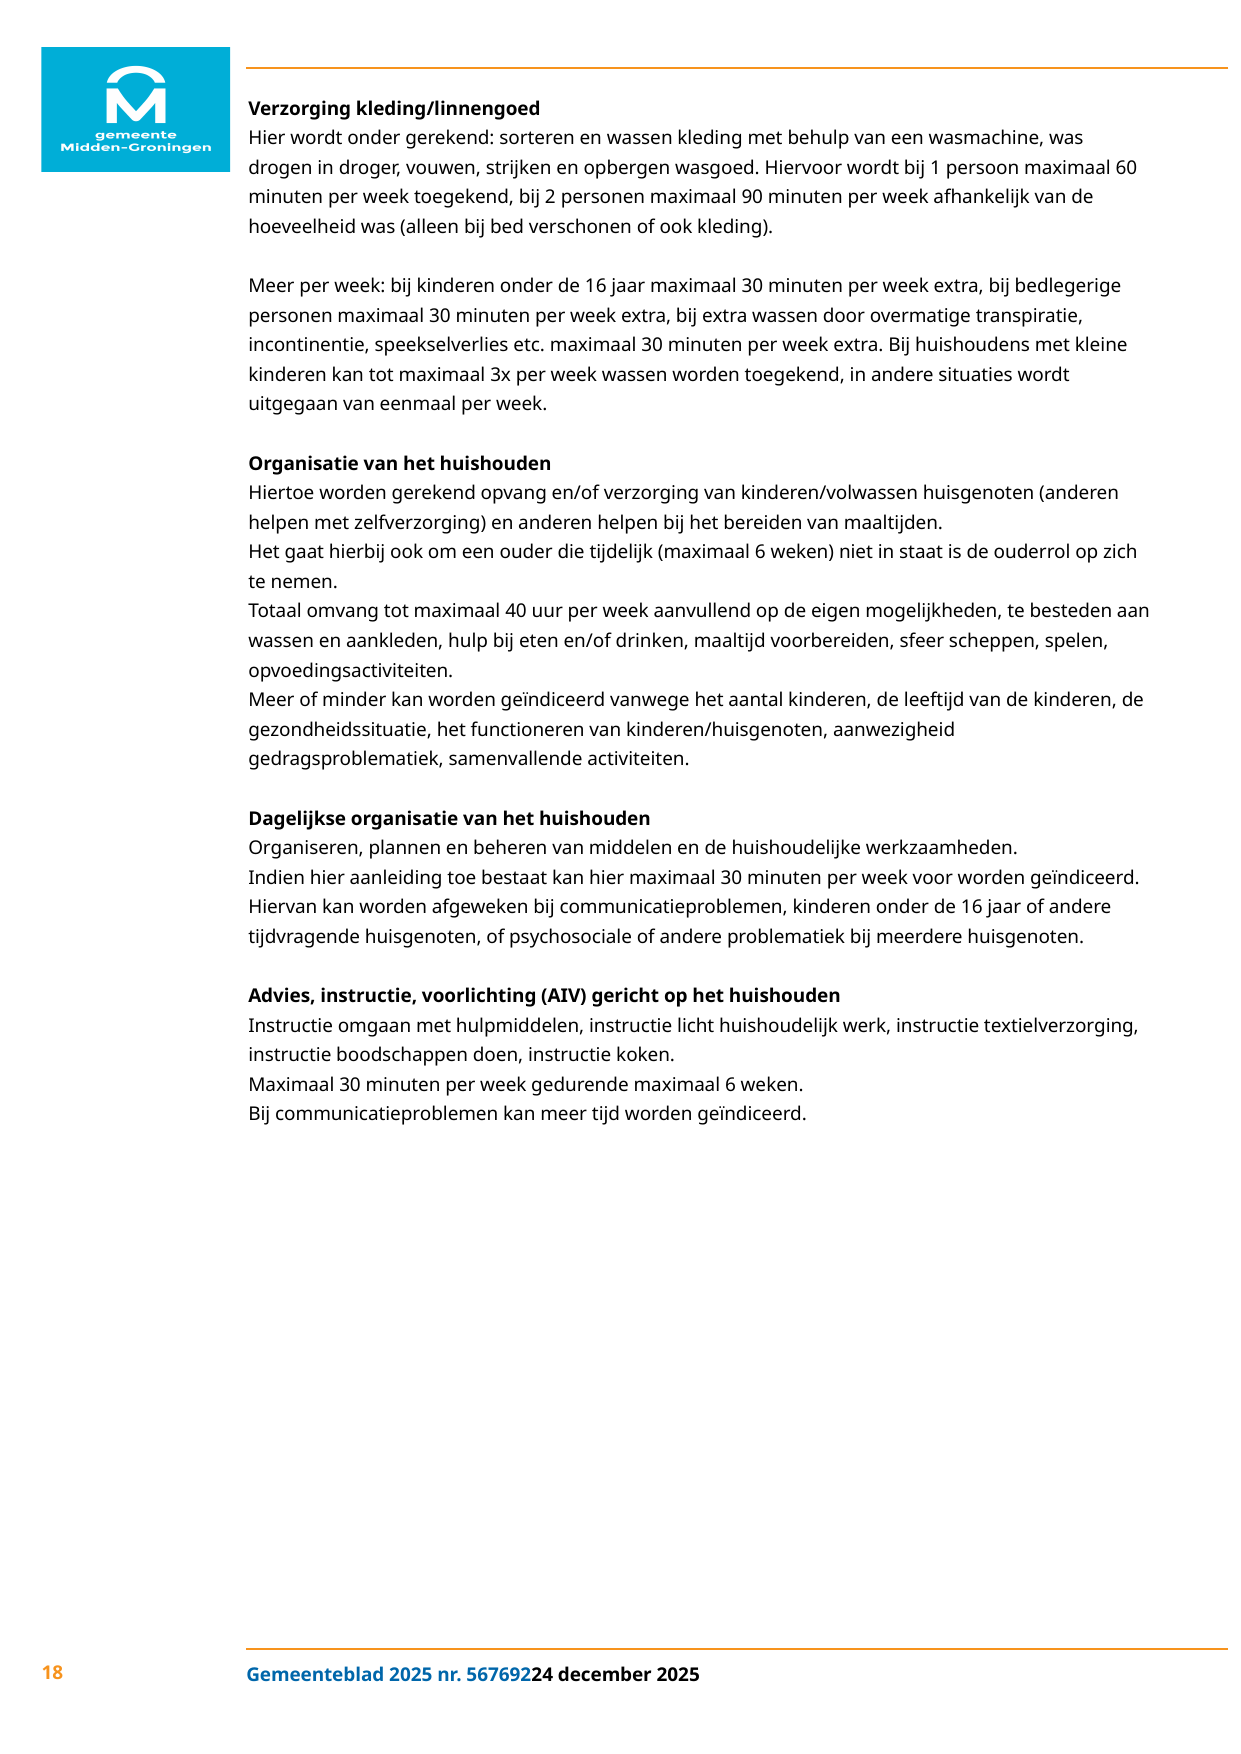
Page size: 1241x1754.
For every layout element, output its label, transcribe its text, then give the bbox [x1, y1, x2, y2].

text Het gaat hierbij ook om een ouder die tijdelijk (maximaal 6 weken) niet in staat is de ouderrol op zich te nemen. [248, 538, 1152, 594]
text Hier wordt onder gerekend: sorteren en wassen kleding met behulp van een wasmachine, was drogen in droger, vouwen, strijken en opbergen wasgoed. Hiervoor wordt bij 1 persoon maximaal 60 minuten per week toegekend, bij 2 personen maximaal 90 minuten per week afhankelijk van de hoeveelheid was (alleen bij bed verschonen of ook kleding). [248, 124, 1152, 239]
picture [107, 89, 165, 122]
text Meer per week: bij kinderen onder de 16 jaar maximaal 30 minuten per week extra, bij bedlegerige personen maximaal 30 minuten per week extra, bij extra wassen door overmatige transpiratie, incontinentie, speekselverlies etc. maximaal 30 minuten per week extra. Bij huishoudens met kleine kinderen kan tot maximaal 3x per week wassen worden toegekend, in andere situaties wordt uitgegaan van eenmaal per week. [248, 272, 1152, 416]
text Dagelijkse organisatie van het huishouden [248, 805, 1152, 831]
text Organisatie van het huishouden [248, 450, 1152, 476]
picture [184, 146, 190, 153]
text Meer of minder kan worden geïndiceerd vanwege het aantal kinderen, de leeftijd van de kinderen, de gezondheidssituatie, het functioneren van kinderen/huisgenoten, aanwezigheid gedragsproblematiek, samenvallende activiteiten. [248, 686, 1152, 771]
text Totaal omvang tot maximaal 40 uur per week aanvullend op de eigen mogelijkheden, te besteden aan wassen en aankleden, hulp bij eten en/of drinken, maaltijd voorbereiden, sfeer scheppen, spelen, opvoedingsactiviteiten. [248, 598, 1152, 683]
text Advies, instructie, voorlichting (AIV) gericht op het huishouden [248, 982, 1152, 1008]
text Bij communicatieproblemen kan meer tijd worden geïndiceerd. [248, 1101, 1152, 1126]
text Indien hier aanleiding toe bestaat kan hier maximaal 30 minuten per week voor worden geïndiceerd. [248, 864, 1152, 890]
picture [108, 66, 164, 82]
text Verzorging kleding/linnengoed [248, 95, 1152, 121]
text Instructie omgaan met hulpmiddelen, instructie licht huishoudelijk werk, instructie textielverzorging, instructie boodschappen doen, instructie koken. [248, 1012, 1152, 1067]
text Maximaal 30 minuten per week gedurende maximaal 6 weken. [248, 1071, 1152, 1097]
text Hiervan kan worden afgeweken bij communicatieproblemen, kinderen onder de 16 jaar of andere tijdvragende huisgenoten, of psychosociale of andere problematiek bij meerdere huisgenoten. [248, 893, 1152, 949]
text Organiseren, plannen en beheren van middelen en de huishoudelijke werkzaamheden. [248, 834, 1152, 860]
text Hiertoe worden gerekend opvang en/of verzorging van kinderen/volwassen huisgenoten (anderen helpen met zelfverzorging) en anderen helpen bij het bereiden van maaltijden. [248, 479, 1152, 535]
